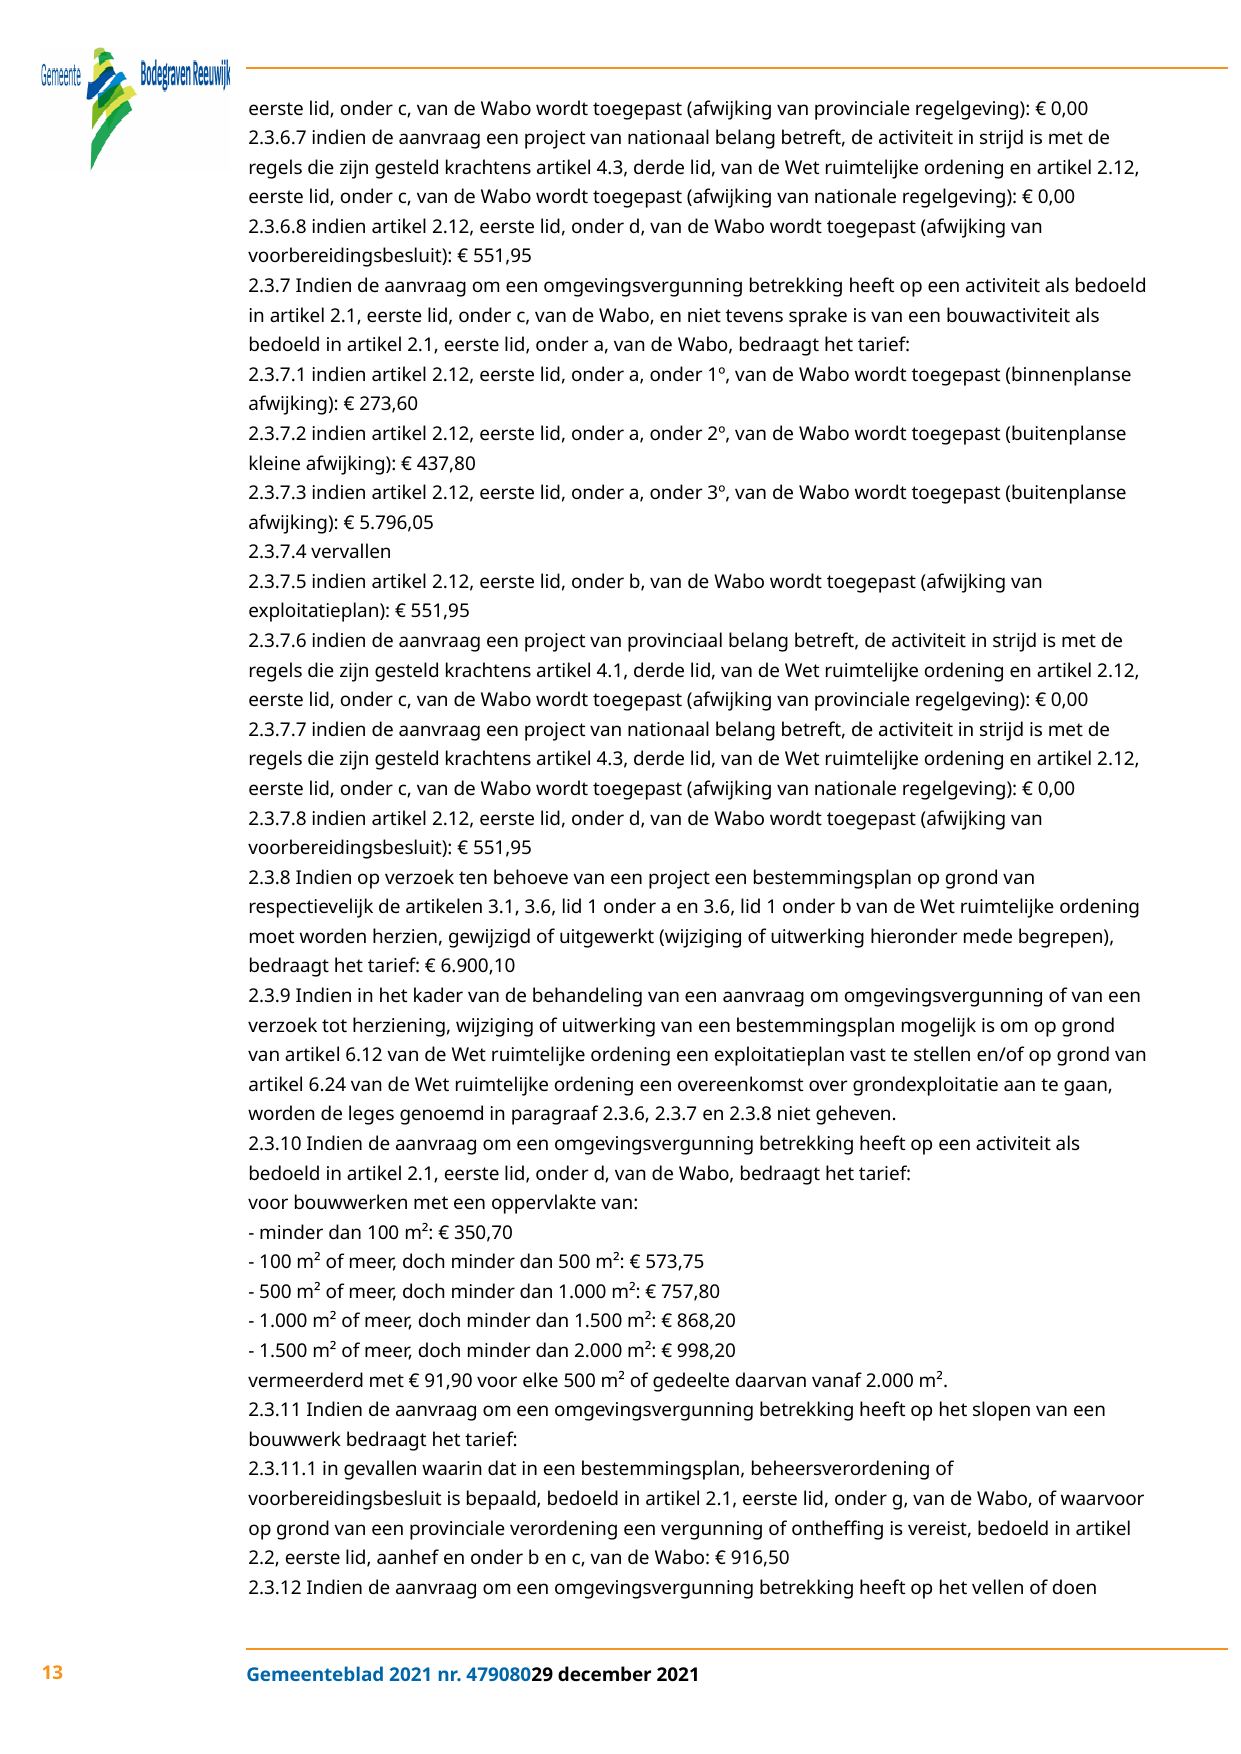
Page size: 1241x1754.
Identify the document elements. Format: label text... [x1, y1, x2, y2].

text - minder dan 100 m²: € 350,70 [248, 1219, 1152, 1245]
text 2.3.7.6 indien de aanvraag een project van provinciaal belang betreft, de activiteit in strijd is met de regels die zijn gesteld krachtens artikel 4.1, derde lid, van de Wet ruimtelijke ordening en artikel 2.12, eerste lid, onder c, van de Wabo wordt toegepast (afwijking van provinciale regelgeving): € 0,00 [248, 627, 1152, 712]
text - 1.000 m² of meer, doch minder dan 1.500 m²: € 868,20 [248, 1308, 1152, 1333]
text 2.3.11 Indien de aanvraag om een omgevingsvergunning betrekking heeft op het slopen van een bouwwerk bedraagt het tarief: [248, 1396, 1152, 1452]
text 2.3.12 Indien de aanvraag om een omgevingsvergunning betrekking heeft op het vellen of doen [248, 1574, 1152, 1600]
picture [41, 47, 231, 172]
text 2.3.7.2 indien artikel 2.12, eerste lid, onder a, onder 2º, van de Wabo wordt toegepast (buitenplanse kleine afwijking): € 437,80 [248, 420, 1152, 476]
text 2.3.7.4 vervallen [248, 538, 1152, 564]
text - 1.500 m² of meer, doch minder dan 2.000 m²: € 998,20 [248, 1337, 1152, 1363]
text 2.3.7.1 indien artikel 2.12, eerste lid, onder a, onder 1º, van de Wabo wordt toegepast (binnenplanse afwijking): € 273,60 [248, 361, 1152, 416]
text 2.3.7 Indien de aanvraag om een omgevingsvergunning betrekking heeft op een activiteit als bedoeld in artikel 2.1, eerste lid, onder c, van de Wabo, en niet tevens sprake is van een bouwactiviteit als bedoeld in artikel 2.1, eerste lid, onder a, van de Wabo, bedraagt het tarief: [248, 272, 1152, 357]
text - 500 m² of meer, doch minder dan 1.000 m²: € 757,80 [248, 1278, 1152, 1304]
text vermeerderd met € 91,90 voor elke 500 m² of gedeelte daarvan vanaf 2.000 m². [248, 1367, 1152, 1393]
text 2.3.6.7 indien de aanvraag een project van nationaal belang betreft, de activiteit in strijd is met de regels die zijn gesteld krachtens artikel 4.3, derde lid, van de Wet ruimtelijke ordening en artikel 2.12, eerste lid, onder c, van de Wabo wordt toegepast (afwijking van nationale regelgeving): € 0,00 [248, 124, 1152, 209]
text 2.3.7.7 indien de aanvraag een project van nationaal belang betreft, de activiteit in strijd is met de regels die zijn gesteld krachtens artikel 4.3, derde lid, van de Wet ruimtelijke ordening en artikel 2.12, eerste lid, onder c, van de Wabo wordt toegepast (afwijking van nationale regelgeving): € 0,00 [248, 716, 1152, 801]
text 2.3.7.5 indien artikel 2.12, eerste lid, onder b, van de Wabo wordt toegepast (afwijking van exploitatieplan): € 551,95 [248, 568, 1152, 623]
text 2.3.11.1 in gevallen waarin dat in een bestemmingsplan, beheersverordening of voorbereidingsbesluit is bepaald, bedoeld in artikel 2.1, eerste lid, onder g, van de Wabo, of waarvoor op grond van een provinciale verordening een vergunning of ontheffing is vereist, bedoeld in artikel 2.2, eerste lid, aanhef en onder b en c, van de Wabo: € 916,50 [248, 1456, 1152, 1570]
text 2.3.10 Indien de aanvraag om een omgevingsvergunning betrekking heeft op een activiteit als bedoeld in artikel 2.1, eerste lid, onder d, van de Wabo, bedraagt het tarief: [248, 1130, 1152, 1186]
text 2.3.9 Indien in het kader van de behandeling van een aanvraag om omgevingsvergunning of van een verzoek tot herziening, wijziging of uitwerking van een bestemmingsplan mogelijk is om op grond van artikel 6.12 van de Wet ruimtelijke ordening een exploitatieplan vast te stellen en/of op grond van artikel 6.24 van de Wet ruimtelijke ordening een overeenkomst over grondexploitatie aan te gaan, worden de leges genoemd in paragraaf 2.3.6, 2.3.7 en 2.3.8 niet geheven. [248, 982, 1152, 1126]
text 2.3.7.3 indien artikel 2.12, eerste lid, onder a, onder 3º, van de Wabo wordt toegepast (buitenplanse afwijking): € 5.796,05 [248, 479, 1152, 535]
text - 100 m² of meer, doch minder dan 500 m²: € 573,75 [248, 1248, 1152, 1274]
text 2.3.6.8 indien artikel 2.12, eerste lid, onder d, van de Wabo wordt toegepast (afwijking van voorbereidingsbesluit): € 551,95 [248, 213, 1152, 268]
text 2.3.7.8 indien artikel 2.12, eerste lid, onder d, van de Wabo wordt toegepast (afwijking van voorbereidingsbesluit): € 551,95 [248, 805, 1152, 860]
text eerste lid, onder c, van de Wabo wordt toegepast (afwijking van provinciale regelgeving): € 0,00 [248, 95, 1152, 121]
text 2.3.8 Indien op verzoek ten behoeve van een project een bestemmingsplan op grond van respectievelijk de artikelen 3.1, 3.6, lid 1 onder a en 3.6, lid 1 onder b van de Wet ruimtelijke ordening moet worden herzien, gewijzigd of uitgewerkt (wijziging of uitwerking hieronder mede begrepen), bedraagt het tarief: € 6.900,10 [248, 864, 1152, 978]
text voor bouwwerken met een oppervlakte van: [248, 1189, 1152, 1215]
